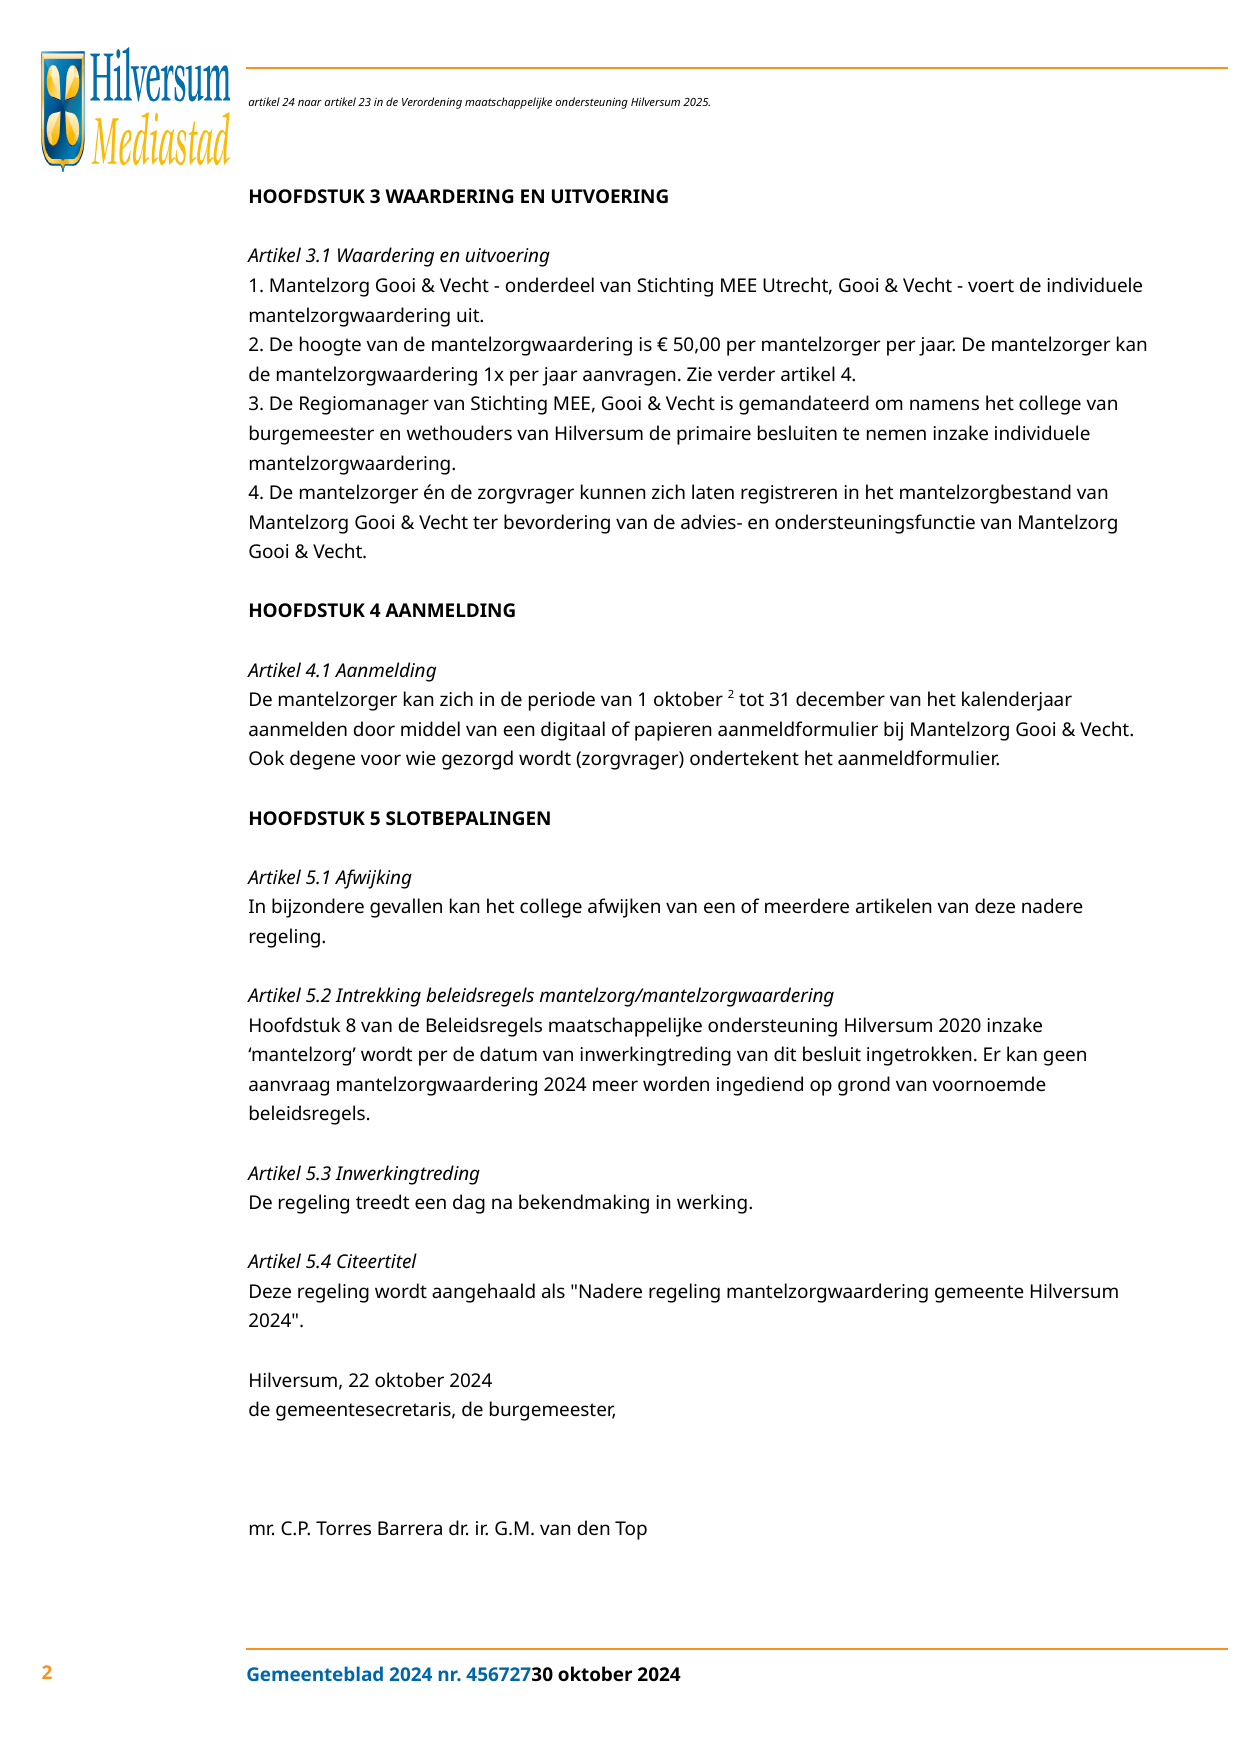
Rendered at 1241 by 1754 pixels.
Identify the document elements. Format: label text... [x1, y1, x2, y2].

text Artikel 5.4 Citeertitel [248, 1248, 1152, 1274]
text Hilversum, 22 oktober 2024 [248, 1367, 1152, 1393]
text HOOFDSTUK 3 WAARDERING EN UITVOERING [248, 183, 1152, 209]
text 3. De Regiomanager van Stichting MEE, Gooi & Vecht is gemandateerd om namens het college van burgemeester en wethouders van Hilversum de primaire besluiten te nemen inzake individuele mantelzorgwaardering. [248, 391, 1152, 476]
text HOOFDSTUK 4 AANMELDING [248, 598, 1152, 623]
text De mantelzorger kan zich in de periode van 1 oktober 2 tot 31 december van het kalenderjaar aanmelden door middel van een digitaal of papieren aanmeldformulier bij Mantelzorg Gooi & Vecht. Ook degene voor wie gezorgd wordt (zorgvrager) ondertekent het aanmeldformulier. [248, 686, 1152, 771]
text In bijzondere gevallen kan het college afwijken van een of meerdere artikelen van deze nadere regeling. [248, 893, 1152, 949]
picture [41, 47, 231, 172]
text Artikel 3.1 Waardering en uitvoering [248, 243, 1152, 268]
text artikel 24 naar artikel 23 in de Verordening maatschappelijke ondersteuning Hilversum 2025. [248, 95, 1152, 121]
text HOOFDSTUK 5 SLOTBEPALINGEN [248, 805, 1152, 831]
text Artikel 5.2 Intrekking beleidsregels mantelzorg/mantelzorgwaardering [248, 982, 1152, 1008]
text 2. De hoogte van de mantelzorgwaardering is € 50,00 per mantelzorger per jaar. De mantelzorger kan de mantelzorgwaardering 1x per jaar aanvragen. Zie verder artikel 4. [248, 331, 1152, 387]
text Artikel 5.1 Afwijking [248, 864, 1152, 890]
text Deze regeling wordt aangehaald als "Nadere regeling mantelzorgwaardering gemeente Hilversum 2024". [248, 1278, 1152, 1333]
text Hoofdstuk 8 van de Beleidsregels maatschappelijke ondersteuning Hilversum 2020 inzake ‘mantelzorg’ wordt per de datum van inwerkingtreding van dit besluit ingetrokken. Er kan geen aanvraag mantelzorgwaardering 2024 meer worden ingediend op grond van voornoemde beleidsregels. [248, 1012, 1152, 1126]
text 1. Mantelzorg Gooi & Vecht - onderdeel van Stichting MEE Utrecht, Gooi & Vecht - voert de individuele mantelzorgwaardering uit. [248, 272, 1152, 328]
text Artikel 5.3 Inwerkingtreding [248, 1160, 1152, 1186]
text De regeling treedt een dag na bekendmaking in werking. [248, 1189, 1152, 1215]
text Artikel 4.1 Aanmelding [248, 657, 1152, 683]
text 4. De mantelzorger én de zorgvrager kunnen zich laten registreren in het mantelzorgbestand van Mantelzorg Gooi & Vecht ter bevordering van de advies- en ondersteuningsfunctie van Mantelzorg Gooi & Vecht. [248, 479, 1152, 564]
text mr. C.P. Torres Barrera dr. ir. G.M. van den Top [248, 1515, 1152, 1541]
text de gemeentesecretaris, de burgemeester, [248, 1396, 1152, 1422]
